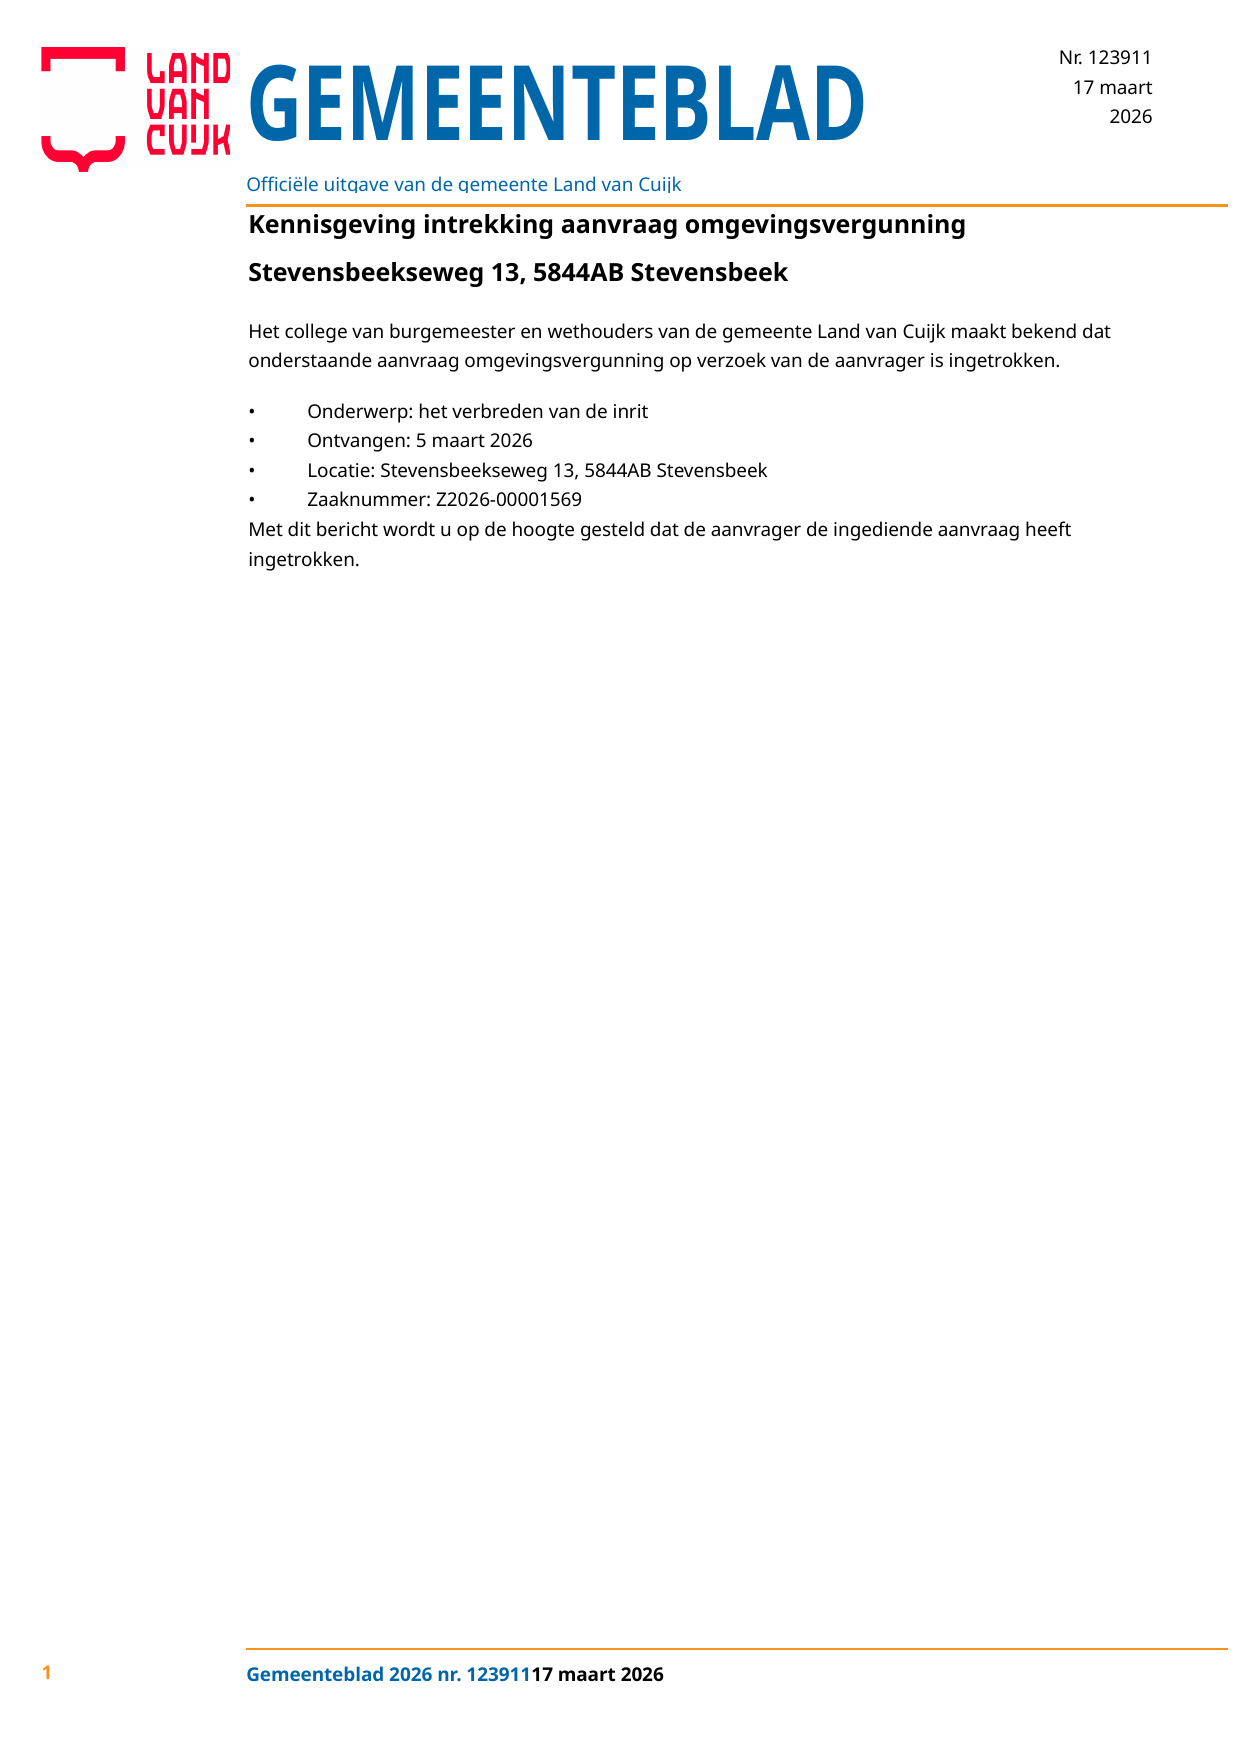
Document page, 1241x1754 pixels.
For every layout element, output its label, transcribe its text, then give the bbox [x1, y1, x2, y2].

text Met dit bericht wordt u op de hoogte gesteld dat de aanvrager de ingediende aanvraag heeft ingetrokken. [248, 516, 1152, 572]
list Onderwerp: het verbreden van de inrit [248, 398, 1152, 424]
list Zaaknummer: Z2026-00001569 [248, 487, 1152, 512]
picture [41, 47, 231, 172]
text Kennisgeving intrekking aanvraag omgevingsvergunning Stevensbeekseweg 13, 5844AB Stevensbeek [248, 207, 1152, 288]
text Het college van burgemeester en wethouders van de gemeente Land van Cuijk maakt bekend dat onderstaande aanvraag omgevingsvergunning op verzoek van de aanvrager is ingetrokken. [248, 318, 1152, 373]
list Ontvangen: 5 maart 2026 [248, 427, 1152, 453]
list Locatie: Stevensbeekseweg 13, 5844AB Stevensbeek [248, 457, 1152, 483]
